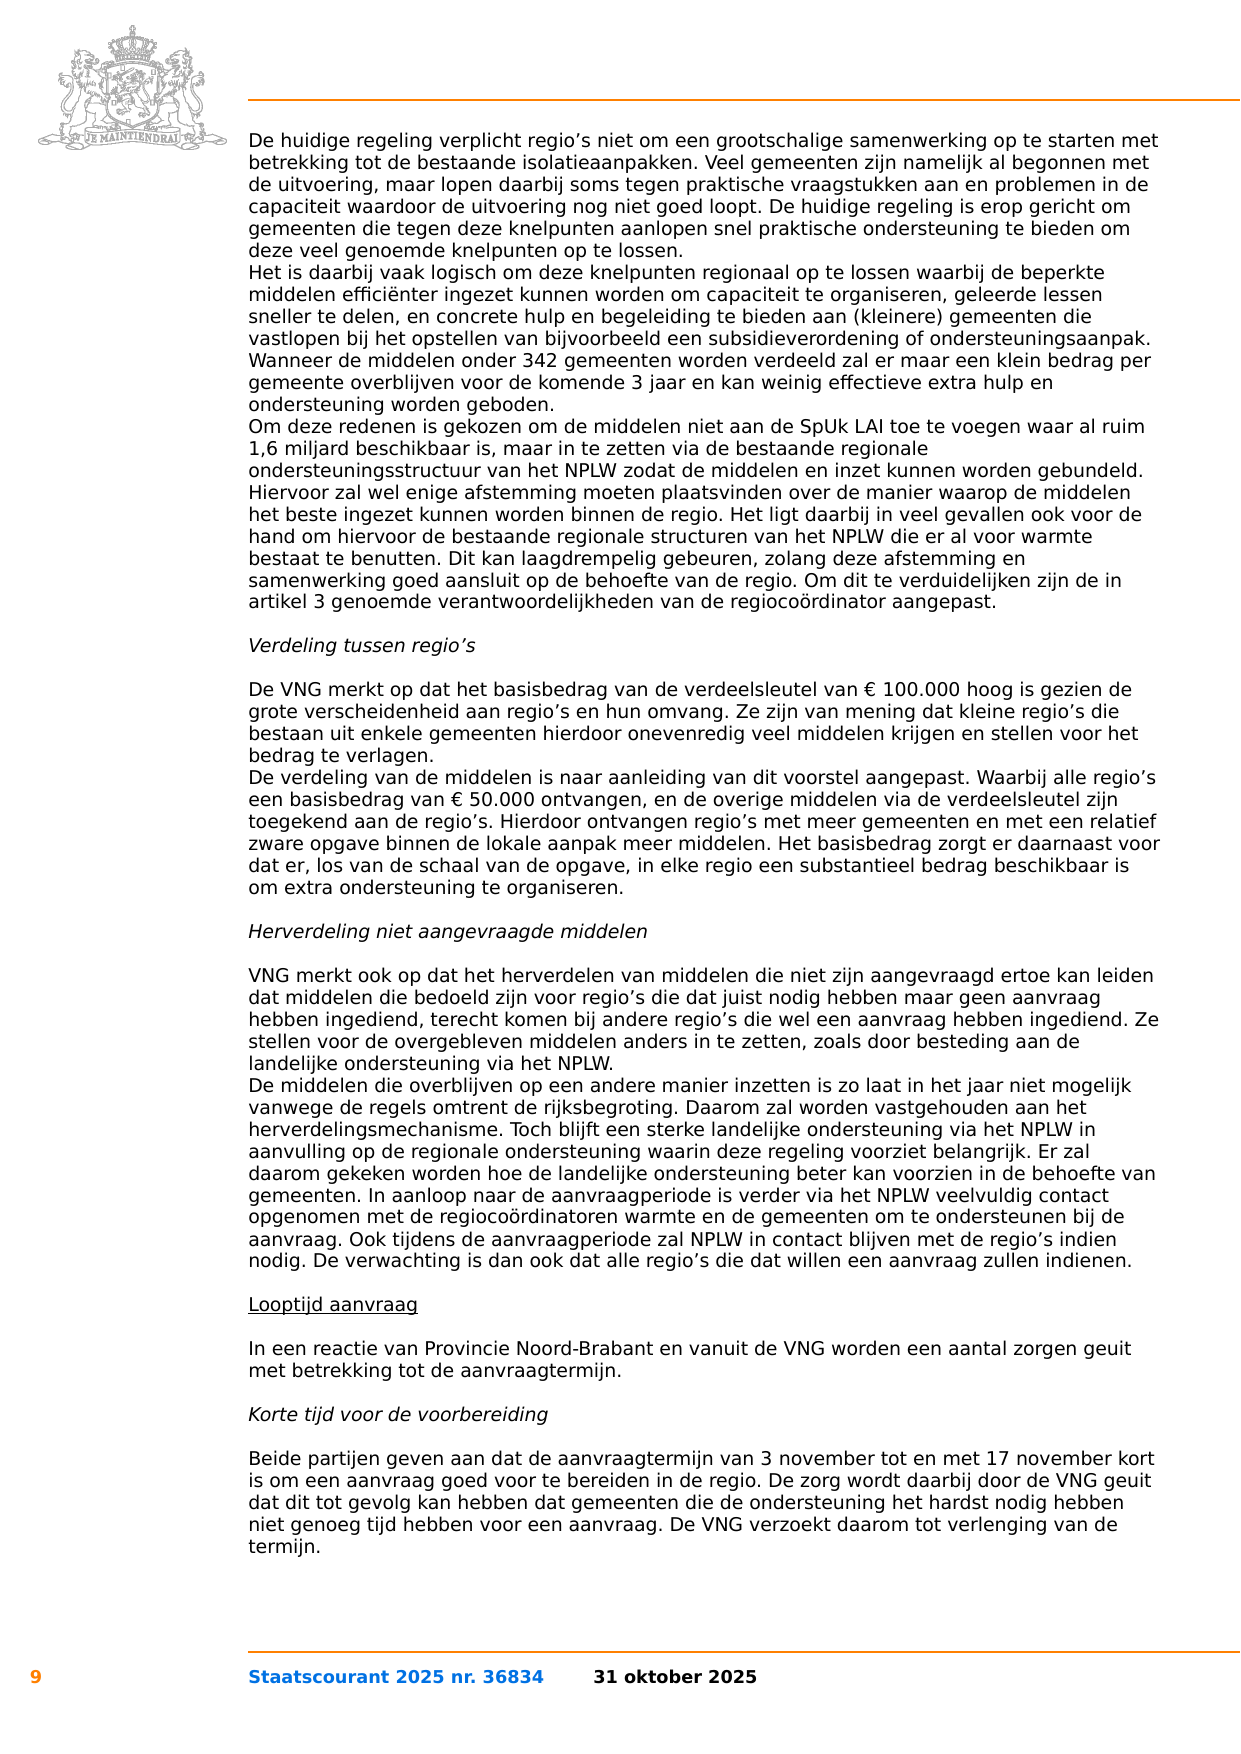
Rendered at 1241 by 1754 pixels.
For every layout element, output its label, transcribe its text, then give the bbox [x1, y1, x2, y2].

text Het is daarbij vaak logisch om deze knelpunten regionaal op te lossen waarbij de beperkte middelen efficiënter ingezet kunnen worden om capaciteit te organiseren, geleerde lessen sneller te delen, en concrete hulp en begeleiding te bieden aan (kleinere) gemeenten die vastlopen bij het opstellen van bijvoorbeeld een subsidieverordening of ondersteuningsaanpak. Wanneer de middelen onder 342 gemeenten worden verdeeld zal er maar een klein bedrag per gemeente overblijven voor de komende 3 jaar en kan weinig effectieve extra hulp en ondersteuning worden geboden. [248, 262, 1163, 416]
text Beide partijen geven aan dat de aanvraagtermijn van 3 november tot en met 17 november kort is om een aanvraag goed voor te bereiden in de regio. De zorg wordt daarbij door de VNG geuit dat dit tot gevolg kan hebben dat gemeenten die de ondersteuning het hardst nodig hebben niet genoeg tijd hebben voor een aanvraag. De VNG verzoekt daarom tot verlenging van de termijn. [248, 1448, 1163, 1558]
text Om deze redenen is gekozen om de middelen niet aan de SpUk LAI toe te voegen waar al ruim 1,6 miljard beschikbaar is, maar in te zetten via de bestaande regionale ondersteuningsstructuur van het NPLW zodat de middelen en inzet kunnen worden gebundeld. Hiervoor zal wel enige afstemming moeten plaatsvinden over de manier waarop de middelen het beste ingezet kunnen worden binnen de regio. Het ligt daarbij in veel gevallen ook voor de hand om hiervoor de bestaande regionale structuren van het NPLW die er al voor warmte bestaat te benutten. Dit kan laagdrempelig gebeuren, zolang deze afstemming en samenwerking goed aansluit op de behoefte van de regio. Om dit te verduidelijken zijn de in artikel 3 genoemde verantwoordelijkheden van de regiocoördinator aangepast. [248, 416, 1163, 613]
text De middelen die overblijven op een andere manier inzetten is zo laat in het jaar niet mogelijk vanwege de regels omtrent de rijksbegroting. Daarom zal worden vastgehouden aan het herverdelingsmechanisme. Toch blijft een sterke landelijke ondersteuning via het NPLW in aanvulling op de regionale ondersteuning waarin deze regeling voorziet belangrijk. Er zal daarom gekeken worden hoe de landelijke ondersteuning beter kan voorzien in de behoefte van gemeenten. In aanloop naar de aanvraagperiode is verder via het NPLW veelvuldig contact opgenomen met de regiocoördinatoren warmte en de gemeenten om te ondersteunen bij de aanvraag. Ook tijdens de aanvraagperiode zal NPLW in contact blijven met de regio’s indien nodig. De verwachting is dan ook dat alle regio’s die dat willen een aanvraag zullen indienen. [248, 1074, 1163, 1272]
subtitle Herverdeling niet aangevraagde middelen [248, 921, 1163, 943]
text De VNG merkt op dat het basisbedrag van de verdeelsleutel van € 100.000 hoog is gezien de grote verscheidenheid aan regio’s en hun omvang. Ze zijn van mening dat kleine regio’s die bestaan uit enkele gemeenten hierdoor onevenredig veel middelen krijgen en stellen voor het bedrag te verlagen. [248, 679, 1163, 767]
subtitle Korte tijd voor de voorbereiding [248, 1404, 1163, 1426]
subtitle Looptijd aanvraag [248, 1294, 1163, 1316]
text De huidige regeling verplicht regio’s niet om een grootschalige samenwerking op te starten met betrekking tot de bestaande isolatieaanpakken. Veel gemeenten zijn namelijk al begonnen met de uitvoering, maar lopen daarbij soms tegen praktische vraagstukken aan en problemen in de capaciteit waardoor de uitvoering nog niet goed loopt. De huidige regeling is erop gericht om gemeenten die tegen deze knelpunten aanlopen snel praktische ondersteuning te bieden om deze veel genoemde knelpunten op te lossen. [248, 130, 1163, 262]
text In een reactie van Provincie Noord-Brabant en vanuit de VNG worden een aantal zorgen geuit met betrekking tot de aanvraagtermijn. [248, 1338, 1163, 1382]
picture [38, 25, 227, 150]
text VNG merkt ook op dat het herverdelen van middelen die niet zijn aangevraagd ertoe kan leiden dat middelen die bedoeld zijn voor regio’s die dat juist nodig hebben maar geen aanvraag hebben ingediend, terecht komen bij andere regio’s die wel een aanvraag hebben ingediend. Ze stellen voor de overgebleven middelen anders in te zetten, zoals door besteding aan de landelijke ondersteuning via het NPLW. [248, 965, 1163, 1074]
subtitle Verdeling tussen regio’s [248, 635, 1163, 657]
text De verdeling van de middelen is naar aanleiding van dit voorstel aangepast. Waarbij alle regio’s een basisbedrag van € 50.000 ontvangen, en de overige middelen via de verdeelsleutel zijn toegekend aan de regio’s. Hierdoor ontvangen regio’s met meer gemeenten en met een relatief zware opgave binnen de lokale aanpak meer middelen. Het basisbedrag zorgt er daarnaast voor dat er, los van de schaal van de opgave, in elke regio een substantieel bedrag beschikbaar is om extra ondersteuning te organiseren. [248, 767, 1163, 899]
